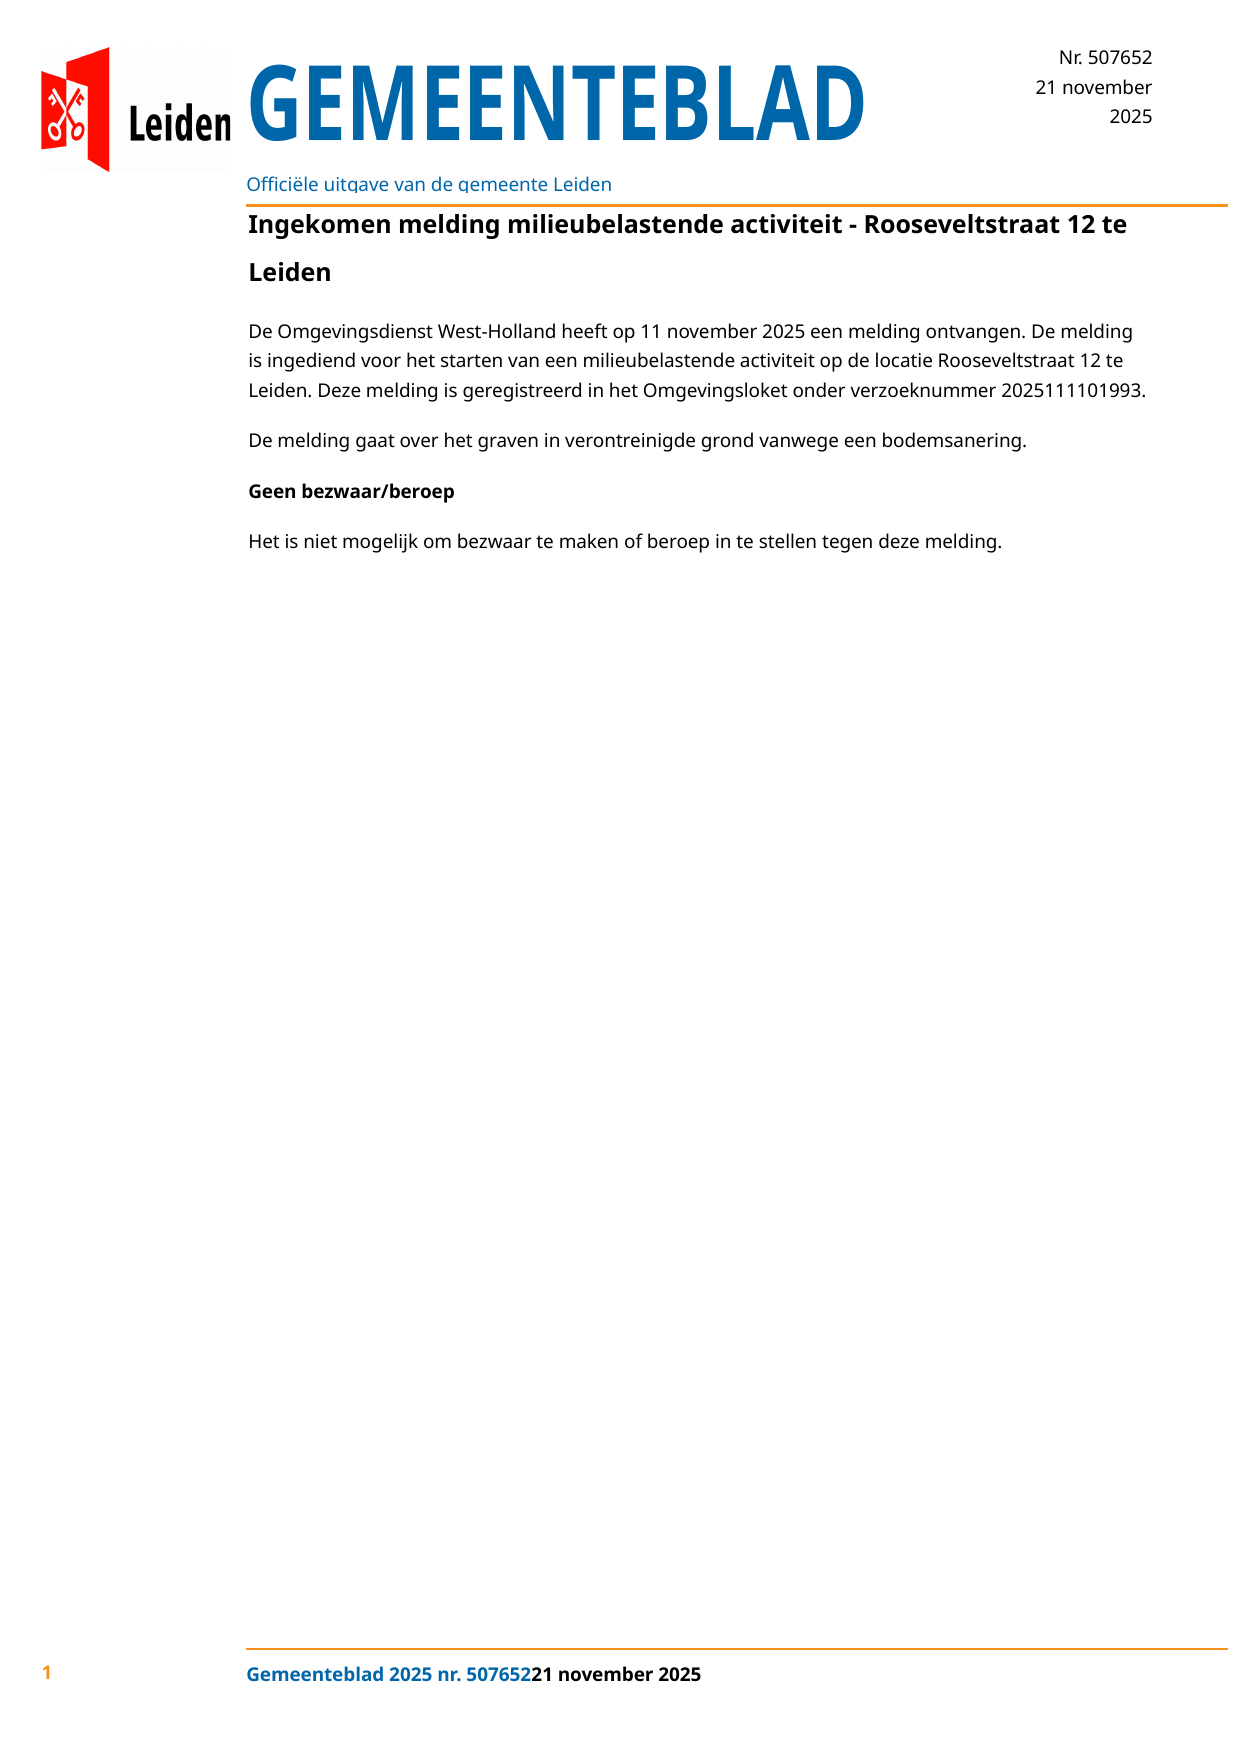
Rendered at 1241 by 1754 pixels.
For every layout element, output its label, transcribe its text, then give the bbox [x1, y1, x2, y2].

text Ingekomen melding milieubelastende activiteit - Rooseveltstraat 12 te Leiden [248, 207, 1152, 288]
text De Omgevingsdienst West-Holland heeft op 11 november 2025 een melding ontvangen. De melding is ingediend voor het starten van een milieubelastende activiteit op de locatie Rooseveltstraat 12 te Leiden. Deze melding is geregistreerd in het Omgevingsloket onder verzoeknummer 2025111101993. [248, 318, 1152, 403]
text Geen bezwaar/beroep [248, 478, 1152, 504]
text Het is niet mogelijk om bezwaar te maken of beroep in te stellen tegen deze melding. [248, 528, 1152, 554]
text De melding gaat over het graven in verontreinigde grond vanwege een bodemsanering. [248, 427, 1152, 453]
picture [41, 47, 231, 172]
